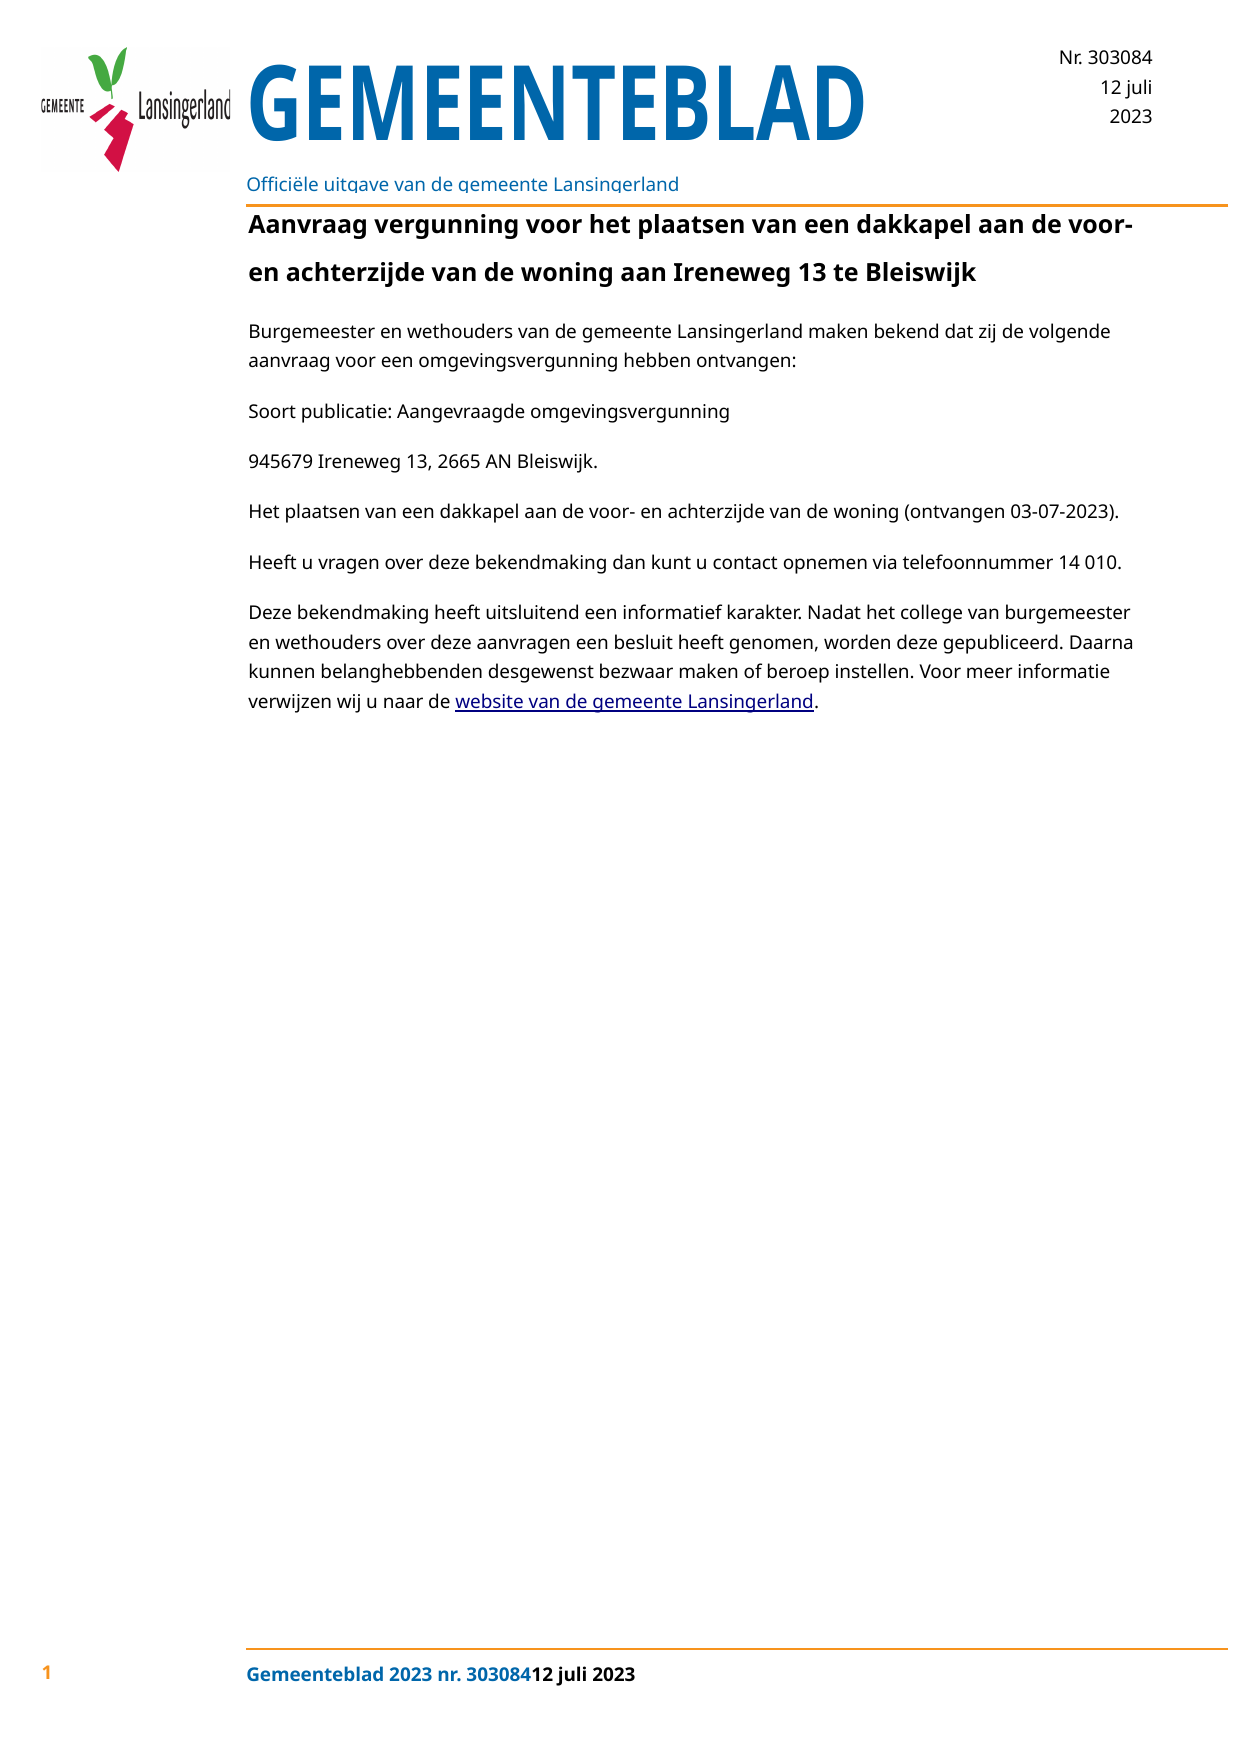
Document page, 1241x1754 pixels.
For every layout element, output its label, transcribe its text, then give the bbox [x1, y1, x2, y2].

text Burgemeester en wethouders van de gemeente Lansingerland maken bekend dat zij de volgende aanvraag voor een omgevingsvergunning hebben ontvangen: [248, 318, 1152, 373]
text Soort publicatie: Aangevraagde omgevingsvergunning [248, 398, 1152, 424]
text Deze bekendmaking heeft uitsluitend een informatief karakter. Nadat het college van burgemeester en wethouders over deze aanvragen een besluit heeft genomen, worden deze gepubliceerd. Daarna kunnen belanghebbenden desgewenst bezwaar maken of beroep instellen. Voor meer informatie verwijzen wij u naar de website van de gemeente Lansingerland. [248, 599, 1152, 714]
text Het plaatsen van een dakkapel aan de voor- en achterzijde van de woning (ontvangen 03-07-2023). [248, 499, 1152, 524]
text 945679 Ireneweg 13, 2665 AN Bleiswijk. [248, 448, 1152, 474]
picture [41, 47, 231, 172]
text Heeft u vragen over deze bekendmaking dan kunt u contact opnemen via telefoonnummer 14 010. [248, 549, 1152, 575]
text Aanvraag vergunning voor het plaatsen van een dakkapel aan de voor- en achterzijde van de woning aan Ireneweg 13 te Bleiswijk [248, 207, 1152, 288]
